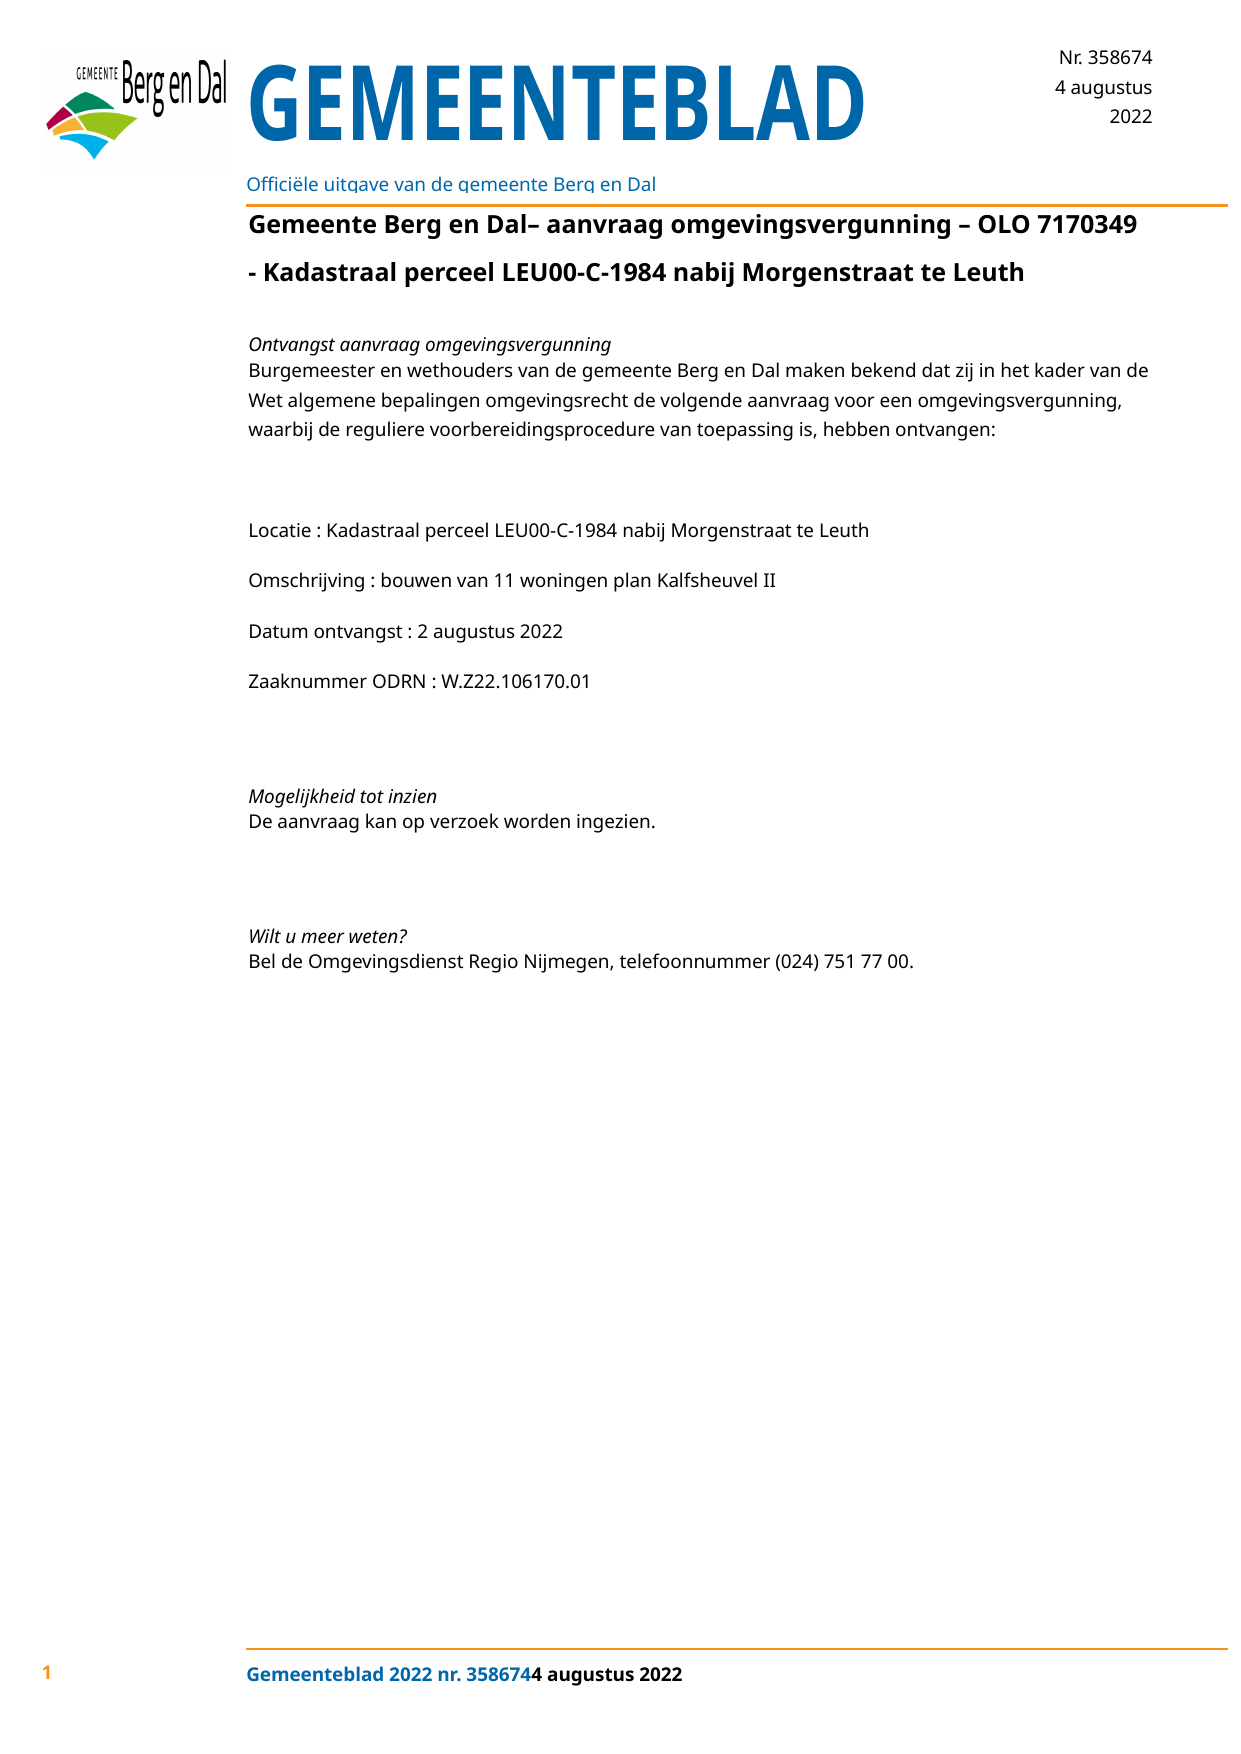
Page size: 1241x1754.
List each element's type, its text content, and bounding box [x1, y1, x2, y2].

text De aanvraag kan op verzoek worden ingezien. [248, 808, 1152, 834]
picture [41, 47, 231, 172]
text Omschrijving : bouwen van 11 woningen plan Kalfsheuvel II [248, 568, 1152, 593]
text Locatie : Kadastraal perceel LEU00-C-1984 nabij Morgenstraat te Leuth [248, 517, 1152, 543]
text Wilt u meer weten? [248, 923, 1152, 949]
text Gemeente Berg en Dal– aanvraag omgevingsvergunning – OLO 7170349 - Kadastraal perceel LEU00-C-1984 nabij Morgenstraat te Leuth [248, 207, 1152, 288]
text Zaaknummer ODRN : W.Z22.106170.01 [248, 668, 1152, 694]
text Ontvangst aanvraag omgevingsvergunning [248, 331, 1152, 357]
text Bel de Omgevingsdienst Regio Nijmegen, telefoonnummer (024) 751 77 00. [248, 949, 1152, 974]
text Datum ontvangst : 2 augustus 2022 [248, 618, 1152, 644]
text Mogelijkheid tot inzien [248, 783, 1152, 808]
text Burgemeester en wethouders van de gemeente Berg en Dal maken bekend dat zij in het kader van de Wet algemene bepalingen omgevingsrecht de volgende aanvraag voor een omgevingsvergunning, waarbij de reguliere voorbereidingsprocedure van toepassing is, hebben ontvangen: [248, 357, 1152, 442]
